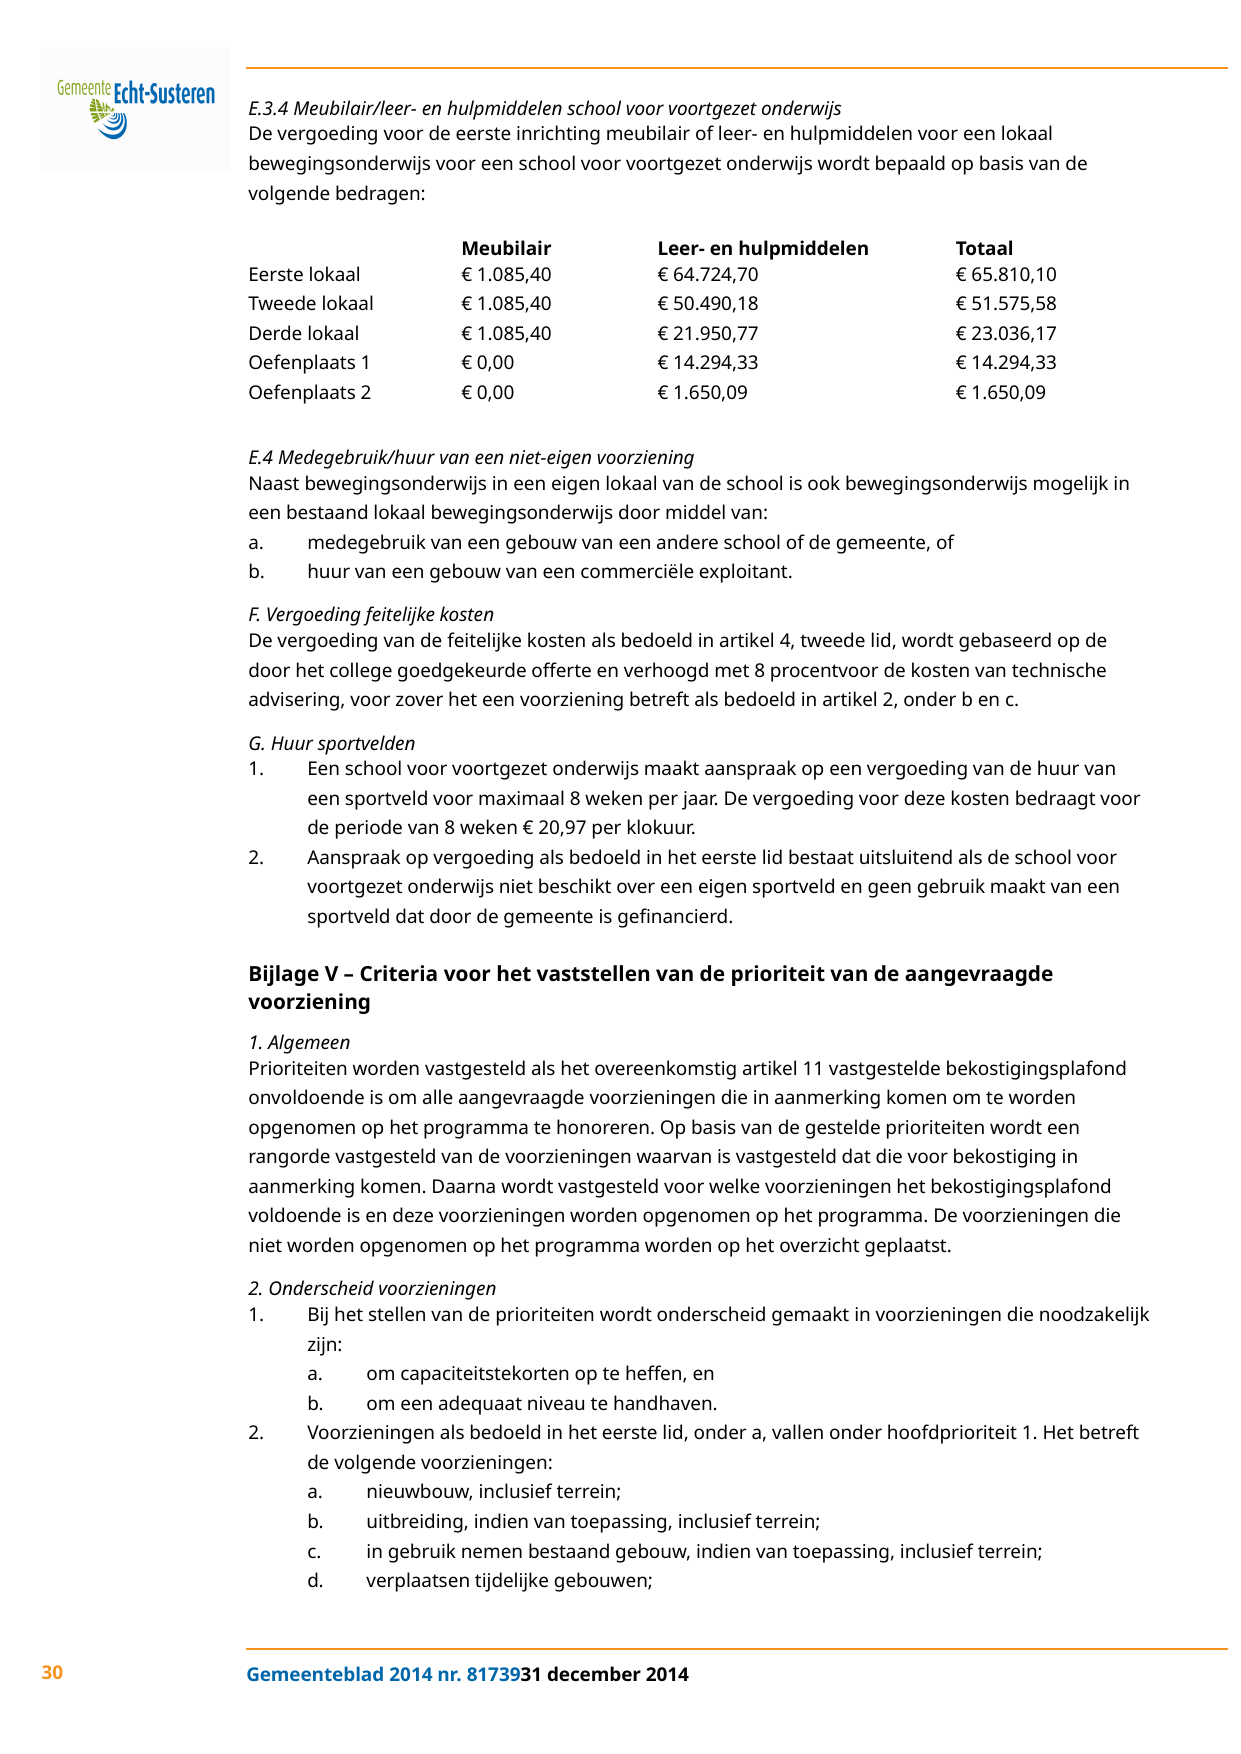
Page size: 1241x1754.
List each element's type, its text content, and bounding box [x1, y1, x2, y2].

table_header Totaal [956, 235, 1152, 261]
table_header [248, 235, 461, 261]
text De vergoeding van de feitelijke kosten als bedoeld in artikel 4, tweede lid, wordt gebaseerd op de door het college goedgekeurde offerte en verhoogd met 8 procentvoor de kosten van technische advisering, voor zover het een voorziening betreft als bedoeld in artikel 2, onder b en c. [248, 627, 1152, 712]
text De vergoeding voor de eerste inrichting meubilair of leer- en hulpmiddelen voor een lokaal bewegingsonderwijs voor een school voor voortgezet onderwijs wordt bepaald op basis van de volgende bedragen: [248, 121, 1152, 205]
list uitbreiding, indien van toepassing, inclusief terrein; [307, 1508, 1152, 1534]
list Voorzieningen als bedoeld in het eerste lid, onder a, vallen onder hoofdprioriteit 1. Het betreft de volgende voorzieningen: [248, 1419, 1152, 1475]
table_header Meubilair [461, 235, 657, 261]
list medegebruik van een gebouw van een andere school of de gemeente, of [248, 529, 1152, 555]
text Bijlage V – Criteria voor het vaststellen van de prioriteit van de aangevraagde voorziening [248, 959, 1152, 1016]
text E.4 Medegebruik/huur van een niet-eigen voorziening [248, 444, 1152, 470]
table_cell Eerste lokaal Tweede lokaal Derde lokaal Oefenplaats 1 Oefenplaats 2 [248, 261, 461, 405]
picture [41, 47, 231, 172]
text E.3.4 Meubilair/leer- en hulpmiddelen school voor voortgezet onderwijs [248, 95, 1152, 121]
text Naast bewegingsonderwijs in een eigen lokaal van de school is ook bewegingsonderwijs mogelijk in een bestaand lokaal bewegingsonderwijs door middel van: [248, 470, 1152, 525]
text G. Huur sportvelden [248, 730, 1152, 755]
list Een school voor voortgezet onderwijs maakt aanspraak op een vergoeding van de huur van een sportveld voor maximaal 8 weken per jaar. De vergoeding voor deze kosten bedraagt voor de periode van 8 weken € 20,97 per klokuur. [248, 755, 1152, 840]
text F. Vergoeding feitelijke kosten [248, 602, 1152, 627]
text Prioriteiten worden vastgesteld als het overeenkomstig artikel 11 vastgestelde bekostigingsplafond onvoldoende is om alle aangevraagde voorzieningen die in aanmerking komen om te worden opgenomen op het programma te honoreren. Op basis van de gestelde prioriteiten wordt een rangorde vastgesteld van de voorzieningen waarvan is vastgesteld dat die voor bekostiging in aanmerking komen. Daarna wordt vastgesteld voor welke voorzieningen het bekostigingsplafond voldoende is en deze voorzieningen worden opgenomen op het programma. De voorzieningen die niet worden opgenomen op het programma worden op het overzicht geplaatst. [248, 1055, 1152, 1258]
text 2. Onderscheid voorzieningen [248, 1275, 1152, 1301]
list om capaciteitstekorten op te heffen, en [307, 1360, 1152, 1386]
list nieuwbouw, inclusief terrein; [307, 1479, 1152, 1504]
list Aanspraak op vergoeding als bedoeld in het eerste lid bestaat uitsluitend als de school voor voortgezet onderwijs niet beschikt over een eigen sportveld en geen gebruik maakt van een sportveld dat door de gemeente is gefinancierd. [248, 844, 1152, 929]
table_cell € 65.810,10 € 51.575,58 € 23.036,17 € 14.294,33 € 1.650,09 [956, 261, 1152, 405]
list Bij het stellen van de prioriteiten wordt onderscheid gemaakt in voorzieningen die noodzakelijk zijn: [248, 1301, 1152, 1356]
list verplaatsen tijdelijke gebouwen; [307, 1567, 1152, 1593]
list om een adequaat niveau te handhaven. [307, 1390, 1152, 1416]
list huur van een gebouw van een commerciële exploitant. [248, 558, 1152, 584]
text 1. Algemeen [248, 1029, 1152, 1055]
table_cell € 1.085,40 € 1.085,40 € 1.085,40 € 0,00 € 0,00 [461, 261, 657, 405]
table_header Leer- en hulpmiddelen [657, 235, 956, 261]
table_cell € 64.724,70 € 50.490,18 € 21.950,77 € 14.294,33 € 1.650,09 [657, 261, 956, 405]
list in gebruik nemen bestaand gebouw, indien van toepassing, inclusief terrein; [307, 1538, 1152, 1563]
